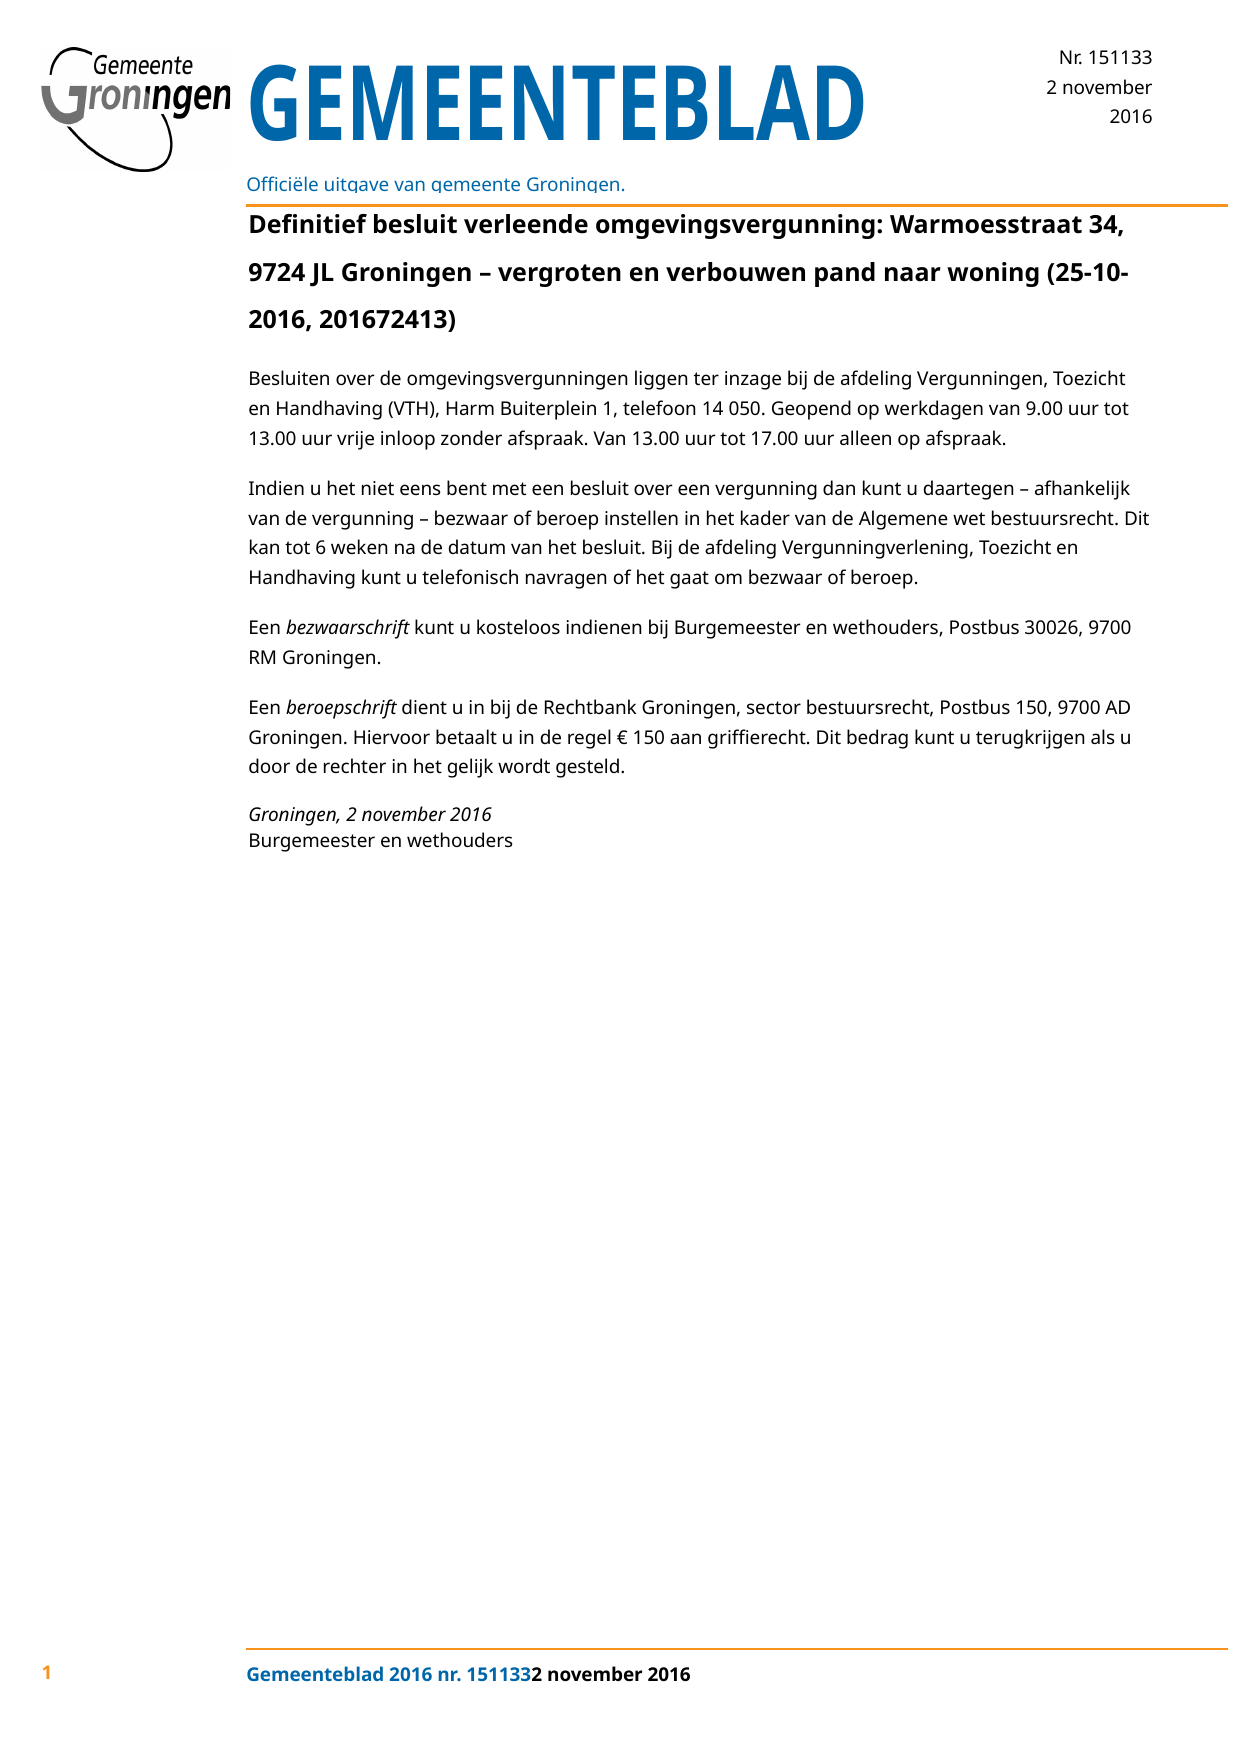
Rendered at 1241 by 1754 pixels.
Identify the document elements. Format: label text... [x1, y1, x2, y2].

text Burgemeester en wethouders [248, 827, 1152, 853]
text Groningen, 2 november 2016 [248, 801, 1152, 827]
picture [41, 47, 231, 172]
text Indien u het niet eens bent met een besluit over een vergunning dan kunt u daartegen – afhankelijk van de vergunning – bezwaar of beroep instellen in het kader van de Algemene wet bestuursrecht. Dit kan tot 6 weken na de datum van het besluit. Bij de afdeling Vergunningverlening, Toezicht en Handhaving kunt u telefonisch navragen of het gaat om bezwaar of beroep. [248, 475, 1152, 589]
text Besluiten over de omgevingsvergunningen liggen ter inzage bij de afdeling Vergunningen, Toezicht en Handhaving (VTH), Harm Buiterplein 1, telefoon 14 050. Geopend op werkdagen van 9.00 uur tot 13.00 uur vrije inloop zonder afspraak. Van 13.00 uur tot 17.00 uur alleen op afspraak. [248, 366, 1152, 450]
text Een bezwaarschrift kunt u kosteloos indienen bij Burgemeester en wethouders, Postbus 30026, 9700 RM Groningen. [248, 614, 1152, 669]
text Een beroepschrift dient u in bij de Rechtbank Groningen, sector bestuursrecht, Postbus 150, 9700 AD Groningen. Hiervoor betaalt u in de regel € 150 aan griffierecht. Dit bedrag kunt u terugkrijgen als u door de rechter in het gelijk wordt gesteld. [248, 694, 1152, 779]
text Definitief besluit verleende omgevingsvergunning: Warmoesstraat 34, 9724 JL Groningen – vergroten en verbouwen pand naar woning (25-10-2016, 201672413) [248, 207, 1152, 336]
